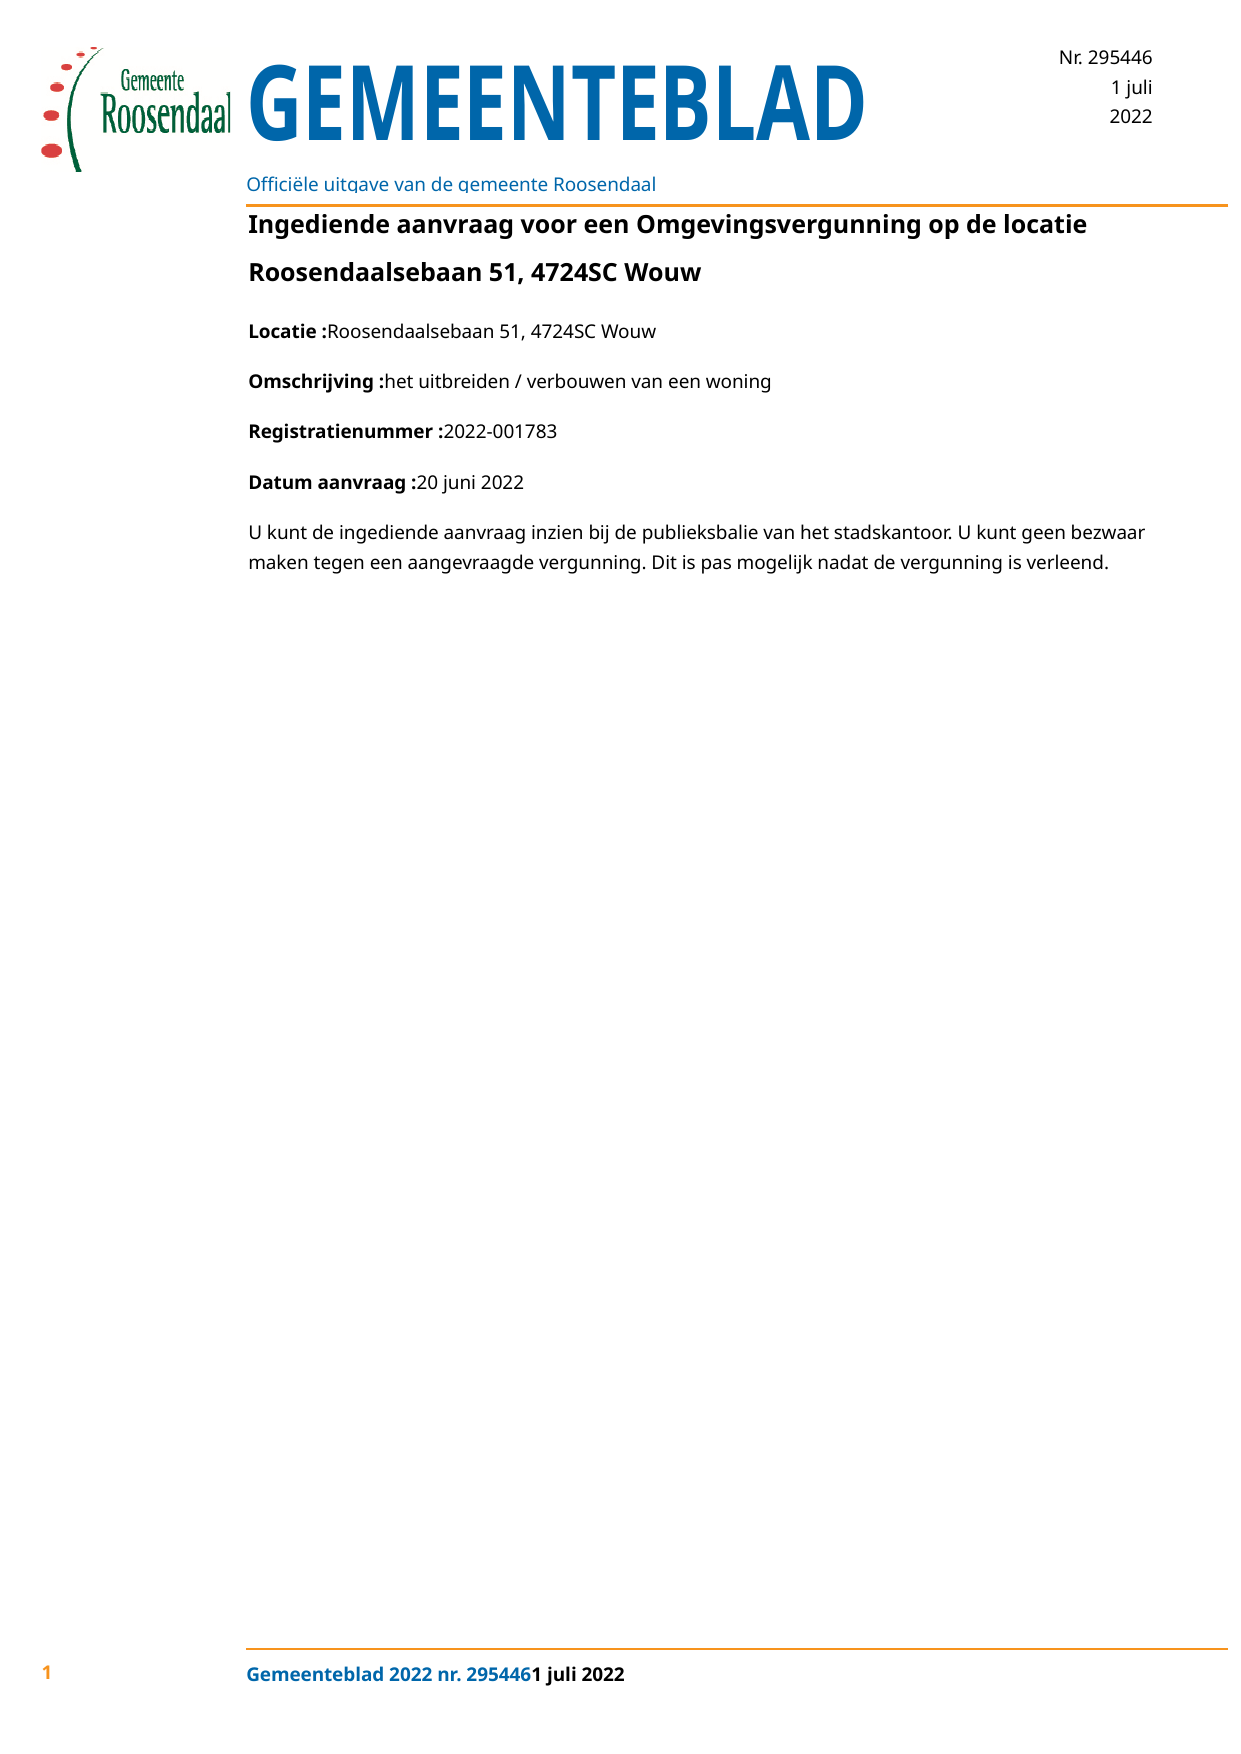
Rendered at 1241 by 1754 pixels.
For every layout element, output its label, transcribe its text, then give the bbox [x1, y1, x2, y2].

text Locatie :Roosendaalsebaan 51, 4724SC Wouw [248, 318, 1152, 344]
text Ingediende aanvraag voor een Omgevingsvergunning op de locatie Roosendaalsebaan 51, 4724SC Wouw [248, 207, 1152, 288]
text Datum aanvraag :20 juni 2022 [248, 469, 1152, 495]
text Omschrijving :het uitbreiden / verbouwen van een woning [248, 368, 1152, 394]
text Registratienummer :2022-001783 [248, 419, 1152, 444]
text U kunt de ingediende aanvraag inzien bij de publieksbalie van het stadskantoor. U kunt geen bezwaar maken tegen een aangevraagde vergunning. Dit is pas mogelijk nadat de vergunning is verleend. [248, 519, 1152, 575]
picture [41, 47, 231, 172]
